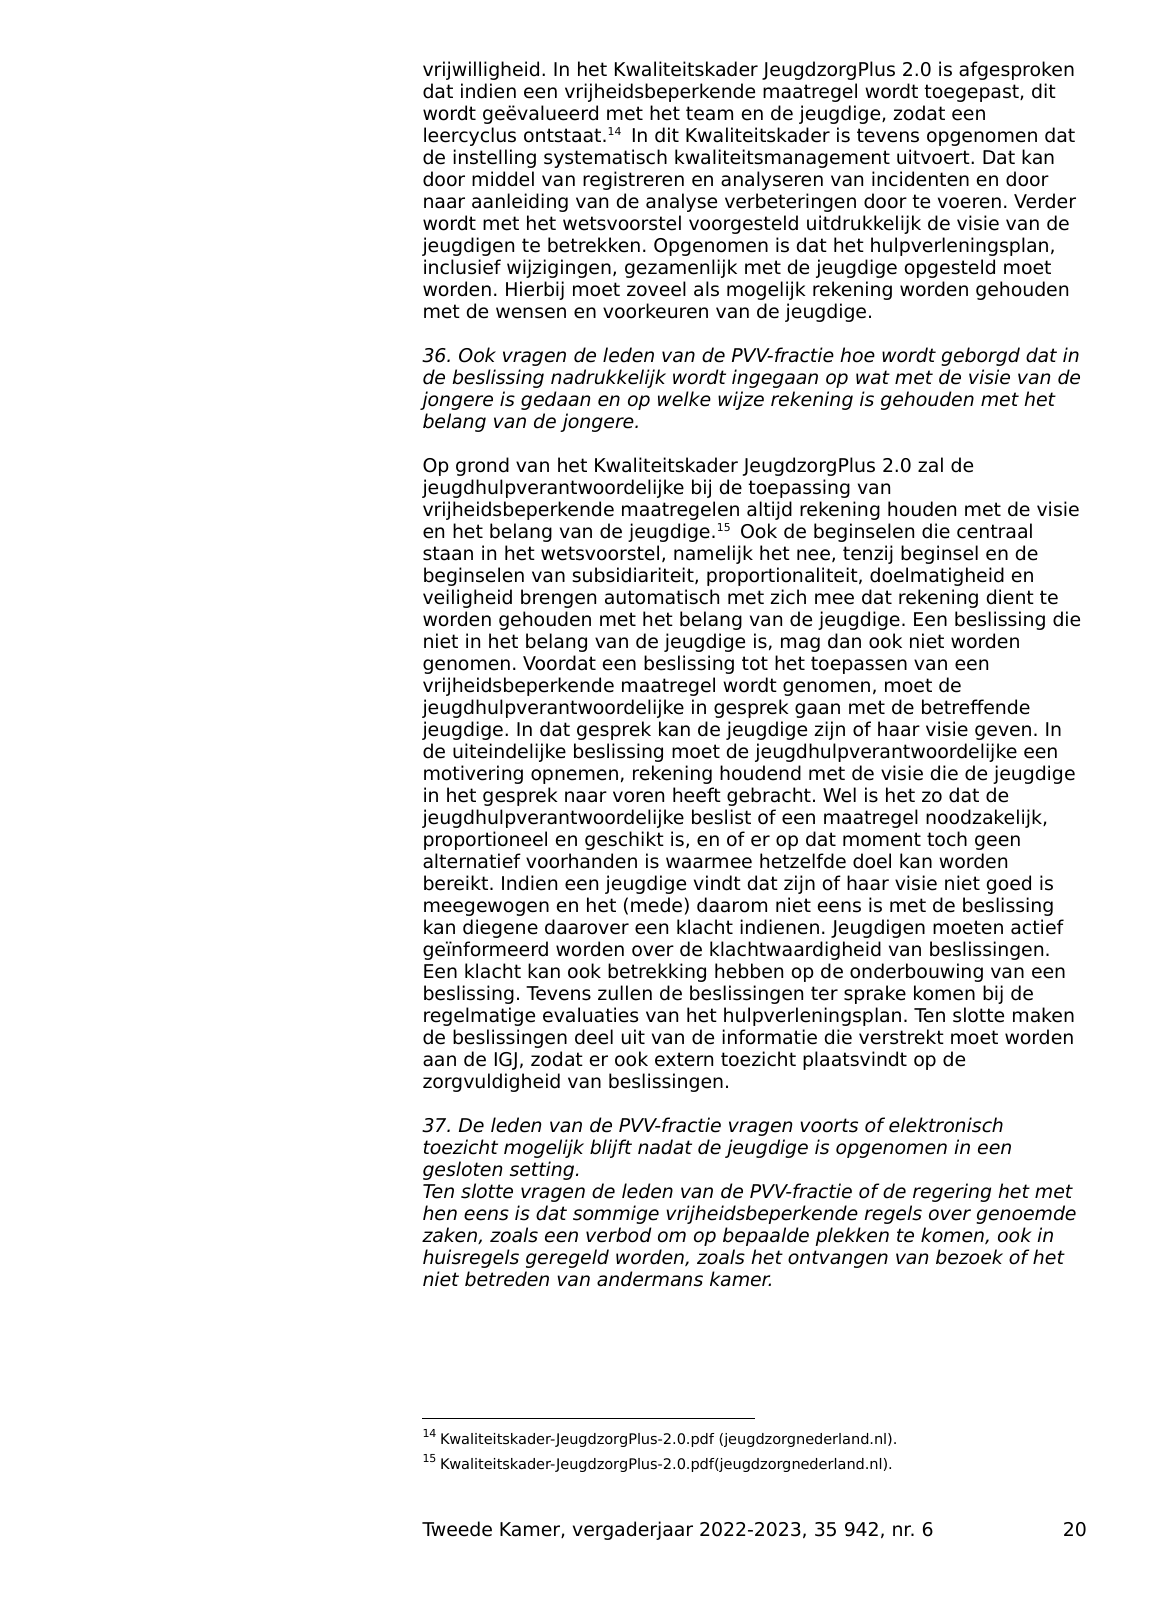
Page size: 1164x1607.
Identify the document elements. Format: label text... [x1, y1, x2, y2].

text 37. De leden van de PVV-fractie vragen voorts of elektronisch toezicht mogelijk blijft nadat de jeugdige is opgenomen in een gesloten setting. [422, 1115, 1087, 1181]
text 36. Ook vragen de leden van de PVV-fractie hoe wordt geborgd dat in de beslissing nadrukkelijk wordt ingegaan op wat met de visie van de jongere is gedaan en op welke wijze rekening is gehouden met het belang van de jongere. [422, 345, 1087, 433]
text Ten slotte vragen de leden van de PVV-fractie of de regering het met hen eens is dat sommige vrijheidsbeperkende regels over genoemde zaken, zoals een verbod om op bepaalde plekken te komen, ook in huisregels geregeld worden, zoals het ontvangen van bezoek of het niet betreden van andermans kamer. [422, 1181, 1087, 1291]
text Kwaliteitskader-JeugdzorgPlus-2.0.pdf (jeugdzorgnederland.nl). [422, 1427, 1087, 1449]
text vrijwilligheid. In het Kwaliteitskader JeugdzorgPlus 2.0 is afgesproken dat indien een vrijheidsbeperkende maatregel wordt toegepast, dit wordt geëvalueerd met het team en de jeugdige, zodat een leercyclus ontstaat. In dit Kwaliteitskader is tevens opgenomen dat de instelling systematisch kwaliteitsmanagement uitvoert. Dat kan door middel van registreren en analyseren van incidenten en door naar aanleiding van de analyse verbeteringen door te voeren. Verder wordt met het wetsvoorstel voorgesteld uitdrukkelijk de visie van de jeugdigen te betrekken. Opgenomen is dat het hulpverleningsplan, inclusief wijzigingen, gezamenlijk met de jeugdige opgesteld moet worden. Hierbij moet zoveel als mogelijk rekening worden gehouden met de wensen en voorkeuren van de jeugdige. [422, 59, 1087, 323]
text Kwaliteitskader-JeugdzorgPlus-2.0.pdf(jeugdzorgnederland.nl). [422, 1452, 1087, 1474]
text Op grond van het Kwaliteitskader JeugdzorgPlus 2.0 zal de jeugdhulpverantwoordelijke bij de toepassing van vrijheidsbeperkende maatregelen altijd rekening houden met de visie en het belang van de jeugdige. Ook de beginselen die centraal staan in het wetsvoorstel, namelijk het nee, tenzij beginsel en de beginselen van subsidiariteit, proportionaliteit, doelmatigheid en veiligheid brengen automatisch met zich mee dat rekening dient te worden gehouden met het belang van de jeugdige. Een beslissing die niet in het belang van de jeugdige is, mag dan ook niet worden genomen. Voordat een beslissing tot het toepassen van een vrijheidsbeperkende maatregel wordt genomen, moet de jeugdhulpverantwoordelijke in gesprek gaan met de betreffende jeugdige. In dat gesprek kan de jeugdige zijn of haar visie geven. In de uiteindelijke beslissing moet de jeugdhulpverantwoordelijke een motivering opnemen, rekening houdend met de visie die de jeugdige in het gesprek naar voren heeft gebracht. Wel is het zo dat de jeugdhulpverantwoordelijke beslist of een maatregel noodzakelijk, proportioneel en geschikt is, en of er op dat moment toch geen alternatief voorhanden is waarmee hetzelfde doel kan worden bereikt. Indien een jeugdige vindt dat zijn of haar visie niet goed is meegewogen en het (mede) daarom niet eens is met de beslissing kan diegene daarover een klacht indienen. Jeugdigen moeten actief geïnformeerd worden over de klachtwaardigheid van beslissingen. Een klacht kan ook betrekking hebben op de onderbouwing van een beslissing. Tevens zullen de beslissingen ter sprake komen bij de regelmatige evaluaties van het hulpverleningsplan. Ten slotte maken de beslissingen deel uit van de informatie die verstrekt moet worden aan de IGJ, zodat er ook extern toezicht plaatsvindt op de zorgvuldigheid van beslissingen. [422, 455, 1087, 1092]
